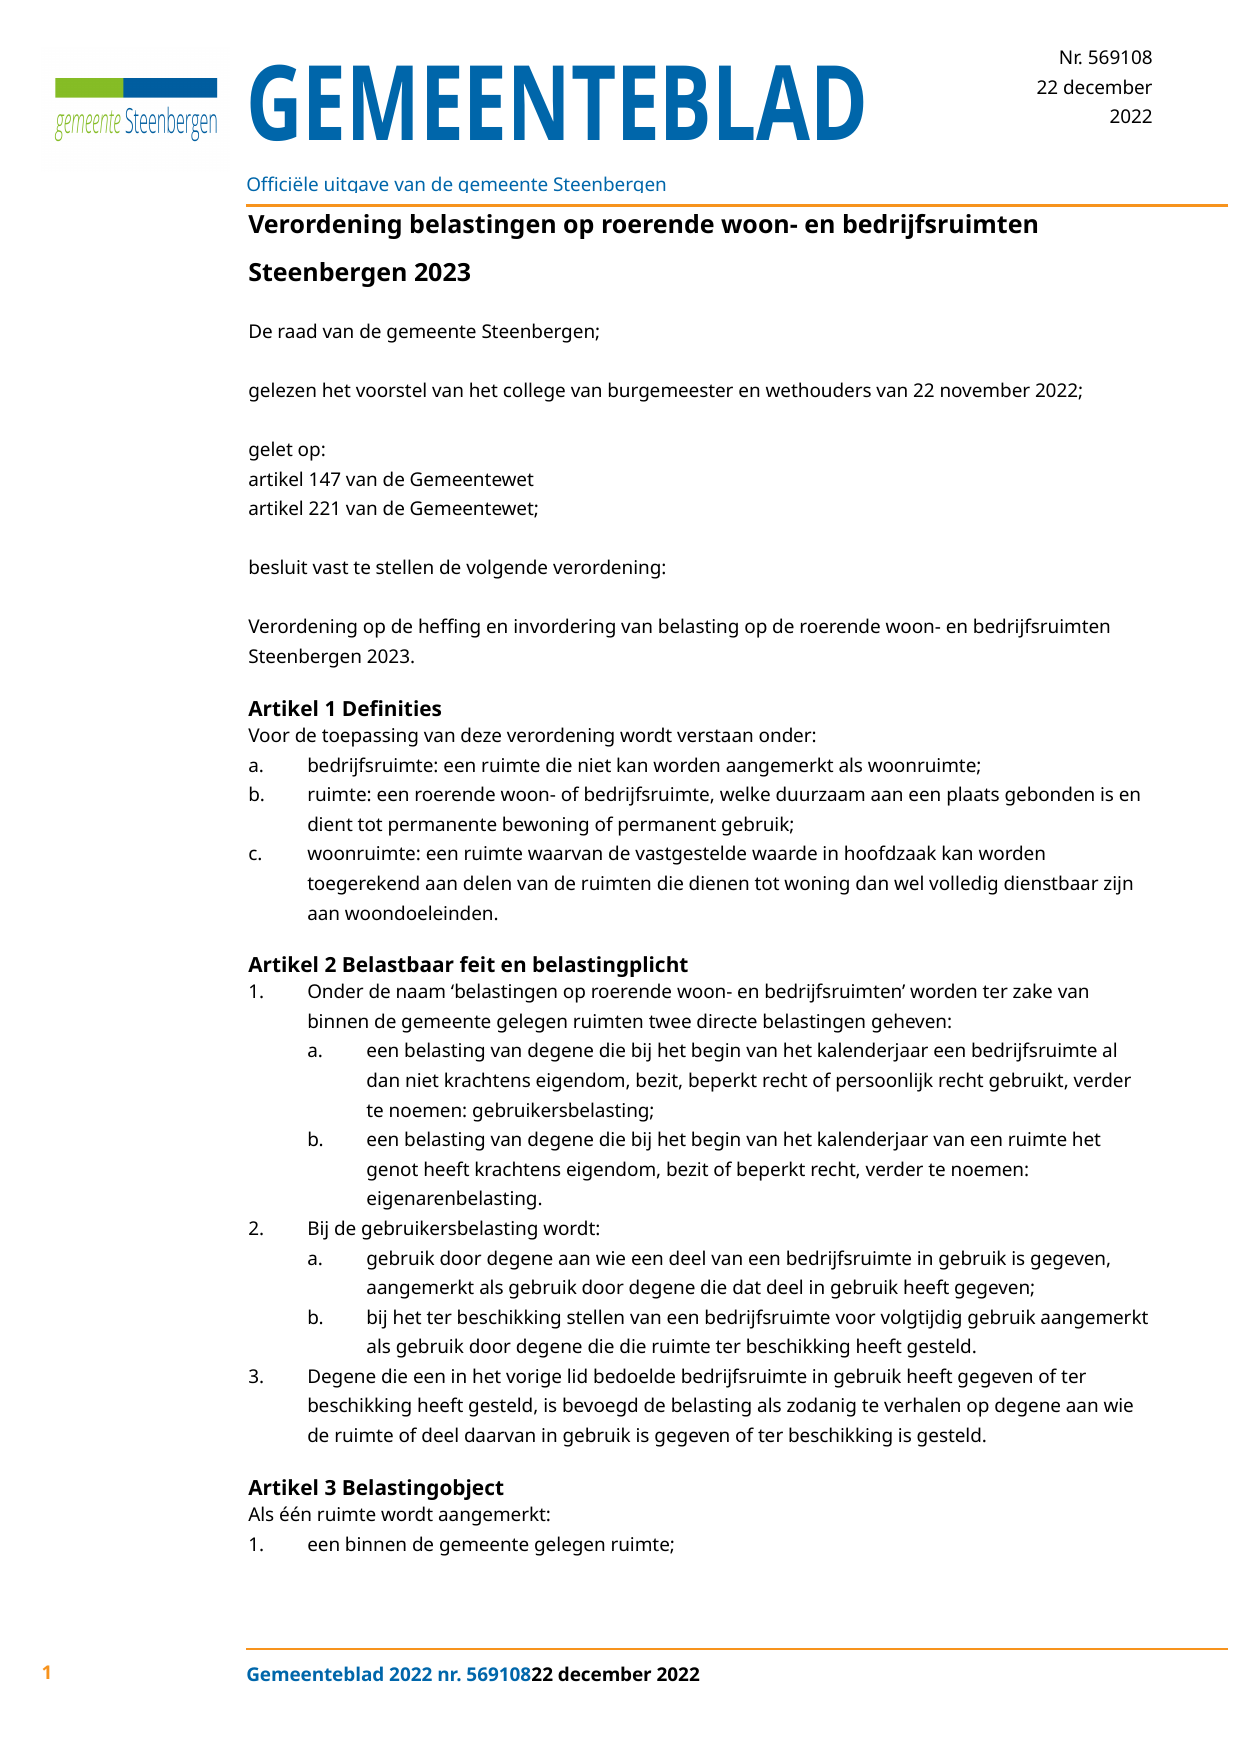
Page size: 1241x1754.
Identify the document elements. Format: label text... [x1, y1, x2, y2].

list bij het ter beschikking stellen van een bedrijfsruimte voor volgtijdig gebruik aangemerkt als gebruik door degene die die ruimte ter beschikking heeft gesteld. [307, 1304, 1152, 1359]
list een binnen de gemeente gelegen ruimte; [248, 1531, 1152, 1556]
list een belasting van degene die bij het begin van het kalenderjaar van een ruimte het genot heeft krachtens eigendom, bezit of beperkt recht, verder te noemen: eigenarenbelasting. [307, 1126, 1152, 1211]
text Artikel 1 Definities [248, 694, 1152, 722]
list gebruik door degene aan wie een deel van een bedrijfsruimte in gebruik is gegeven, aangemerkt als gebruik door degene die dat deel in gebruik heeft gegeven; [307, 1245, 1152, 1300]
text Voor de toepassing van deze verordening wordt verstaan onder: [248, 722, 1152, 748]
text Artikel 3 Belastingobject [248, 1473, 1152, 1501]
text Verordening op de heffing en invordering van belasting op de roerende woon- en bedrijfsruimten Steenbergen 2023. [248, 614, 1152, 669]
picture [41, 47, 231, 172]
list Degene die een in het vorige lid bedoelde bedrijfsruimte in gebruik heeft gegeven of ter beschikking heeft gesteld, is bevoegd de belasting als zodanig te verhalen op degene aan wie de ruimte of deel daarvan in gebruik is gegeven of ter beschikking is gesteld. [248, 1363, 1152, 1448]
text gelet op: [248, 436, 1152, 462]
text Artikel 2 Belastbaar feit en belastingplicht [248, 950, 1152, 978]
list bedrijfsruimte: een ruimte die niet kan worden aangemerkt als woonruimte; [248, 752, 1152, 777]
text artikel 147 van de Gemeentewet [248, 466, 1152, 492]
text Verordening belastingen op roerende woon- en bedrijfsruimten Steenbergen 2023 [248, 207, 1152, 288]
text De raad van de gemeente Steenbergen; [248, 318, 1152, 344]
text artikel 221 van de Gemeentewet; [248, 495, 1152, 521]
text besluit vast te stellen de volgende verordening: [248, 554, 1152, 580]
list een belasting van degene die bij het begin van het kalenderjaar een bedrijfsruimte al dan niet krachtens eigendom, bezit, beperkt recht of persoonlijk recht gebruikt, verder te noemen: gebruikersbelasting; [307, 1038, 1152, 1123]
text gelezen het voorstel van het college van burgemeester en wethouders van 22 november 2022; [248, 377, 1152, 403]
list ruimte: een roerende woon- of bedrijfsruimte, welke duurzaam aan een plaats gebonden is en dient tot permanente bewoning of permanent gebruik; [248, 781, 1152, 837]
list Onder de naam ‘belastingen op roerende woon- en bedrijfsruimten’ worden ter zake van binnen de gemeente gelegen ruimten twee directe belastingen geheven: [248, 978, 1152, 1034]
list Bij de gebruikersbelasting wordt: [248, 1215, 1152, 1241]
text Als één ruimte wordt aangemerkt: [248, 1501, 1152, 1527]
list woonruimte: een ruimte waarvan de vastgestelde waarde in hoofdzaak kan worden toegerekend aan delen van de ruimten die dienen tot woning dan wel volledig dienstbaar zijn aan woondoeleinden. [248, 841, 1152, 925]
